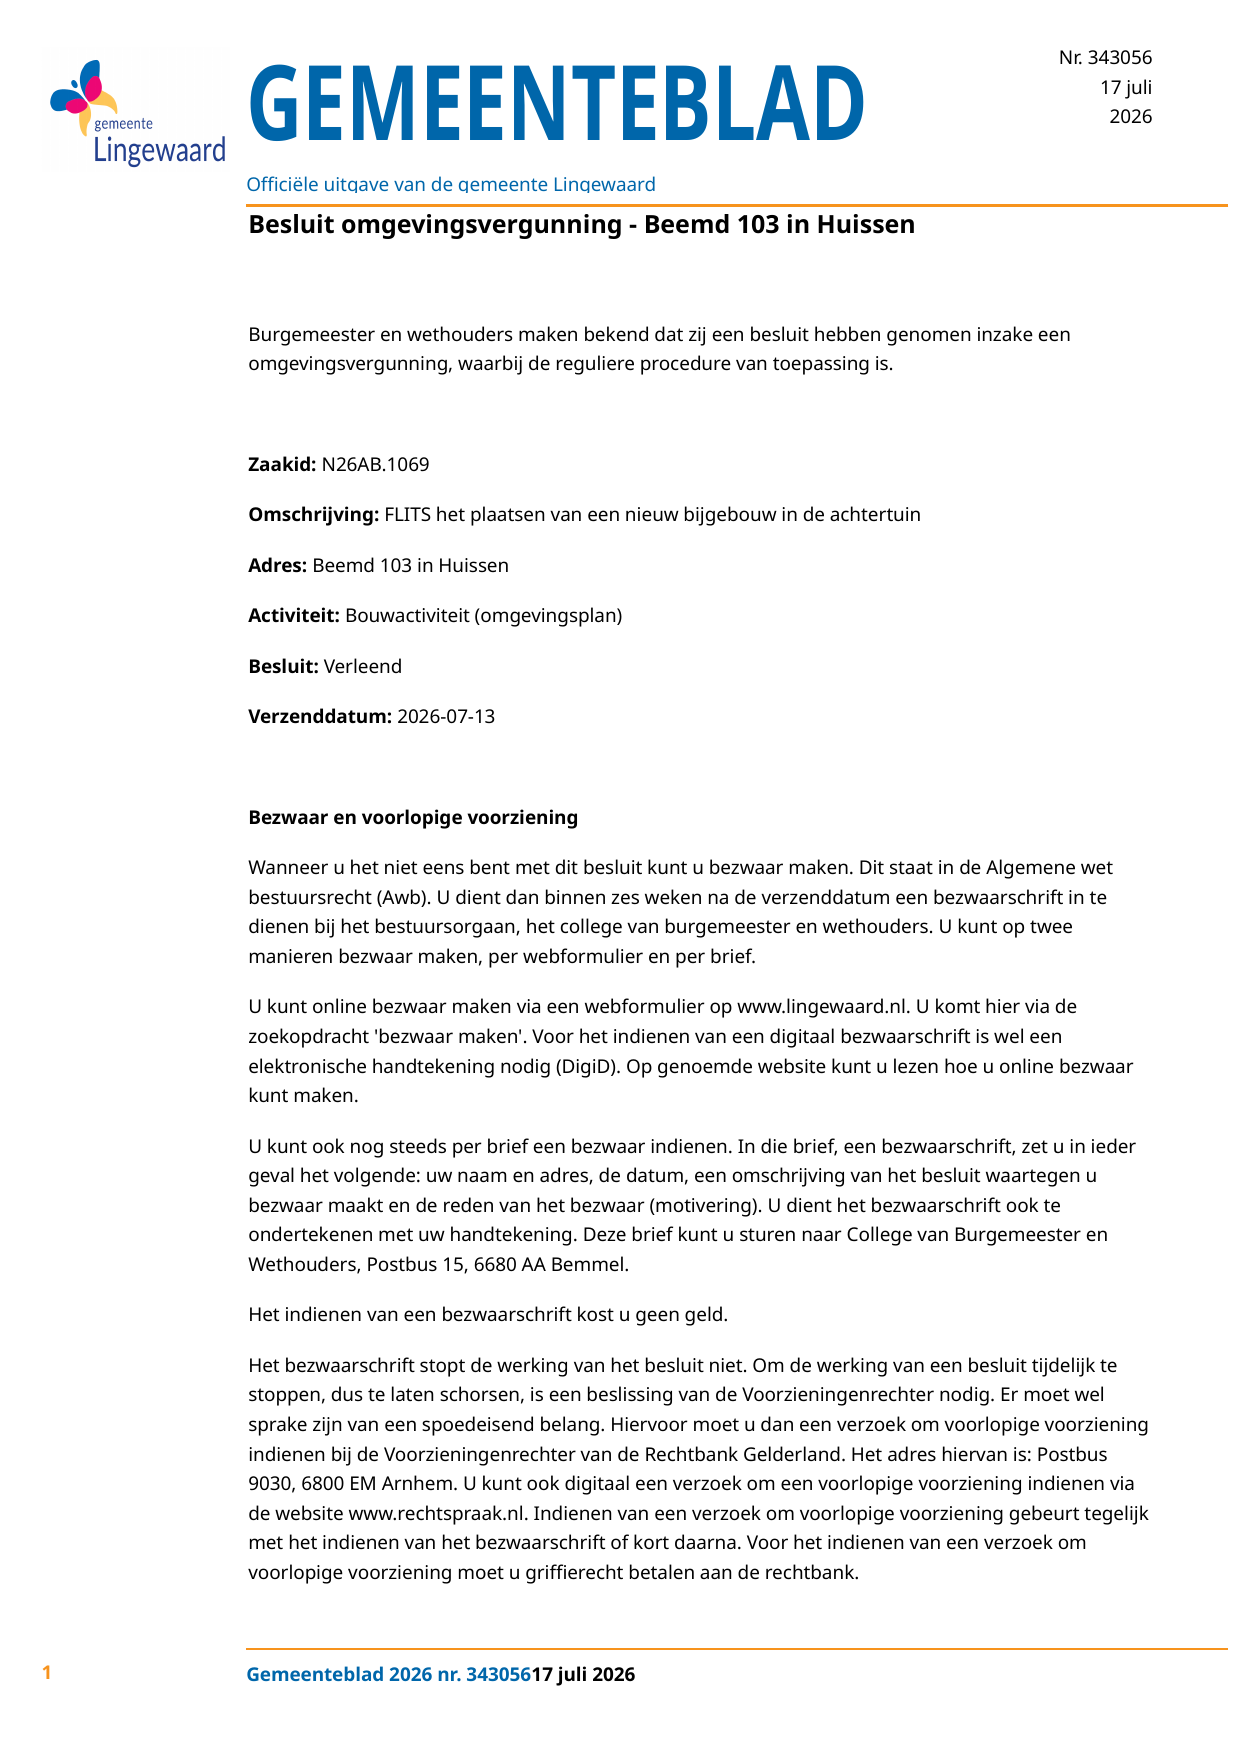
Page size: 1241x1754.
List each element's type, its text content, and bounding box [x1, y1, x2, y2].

text Verzenddatum: 2026-07-13 [248, 703, 1152, 729]
picture [41, 47, 231, 172]
text Adres: Beemd 103 in Huissen [248, 552, 1152, 578]
text Wanneer u het niet eens bent met dit besluit kunt u bezwaar maken. Dit staat in de Algemene wet bestuursrecht (Awb). U dient dan binnen zes weken na de verzenddatum een bezwaarschrift in te dienen bij het bestuursorgaan, het college van burgemeester en wethouders. U kunt op twee manieren bezwaar maken, per webformulier en per brief. [248, 854, 1152, 969]
text Bezwaar en voorlopige voorziening [248, 804, 1152, 830]
text Het indienen van een bezwaarschrift kost u geen geld. [248, 1302, 1152, 1327]
text Activiteit: Bouwactiviteit (omgevingsplan) [248, 602, 1152, 628]
text Het bezwaarschrift stopt de werking van het besluit niet. Om de werking van een besluit tijdelijk te stoppen, dus te laten schorsen, is een beslissing van de Voorzieningenrechter nodig. Er moet wel sprake zijn van een spoedeisend belang. Hiervoor moet u dan een verzoek om voorlopige voorziening indienen bij de Voorzieningenrechter van de Rechtbank Gelderland. Het adres hiervan is: Postbus 9030, 6800 EM Arnhem. U kunt ook digitaal een verzoek om een voorlopige voorziening indienen via de website www.rechtspraak.nl. Indienen van een verzoek om voorlopige voorziening gebeurt tegelijk met het indienen van het bezwaarschrift of kort daarna. Voor het indienen van een verzoek om voorlopige voorziening moet u griffierecht betalen aan de rechtbank. [248, 1352, 1152, 1585]
text Zaakid: N26AB.1069 [248, 451, 1152, 477]
text Besluit: Verleend [248, 653, 1152, 678]
text U kunt online bezwaar maken via een webformulier op www.lingewaard.nl. U komt hier via de zoekopdracht 'bezwaar maken'. Voor het indienen van een digitaal bezwaarschrift is wel een elektronische handtekening nodig (DigiD). Op genoemde website kunt u lezen hoe u online bezwaar kunt maken. [248, 994, 1152, 1108]
text Burgemeester en wethouders maken bekend dat zij een besluit hebben genomen inzake een omgevingsvergunning, waarbij de reguliere procedure van toepassing is. [248, 321, 1152, 376]
text U kunt ook nog steeds per brief een bezwaar indienen. In die brief, een bezwaarschrift, zet u in ieder geval het volgende: uw naam en adres, de datum, een omschrijving van het besluit waartegen u bezwaar maakt en de reden van het bezwaar (motivering). U dient het bezwaarschrift ook te ondertekenen met uw handtekening. Deze brief kunt u sturen naar College van Burgemeester en Wethouders, Postbus 15, 6680 AA Bemmel. [248, 1133, 1152, 1277]
text Besluit omgevingsvergunning - Beemd 103 in Huissen [248, 207, 1152, 241]
text Omschrijving: FLITS het plaatsen van een nieuw bijgebouw in de achtertuin [248, 502, 1152, 527]
